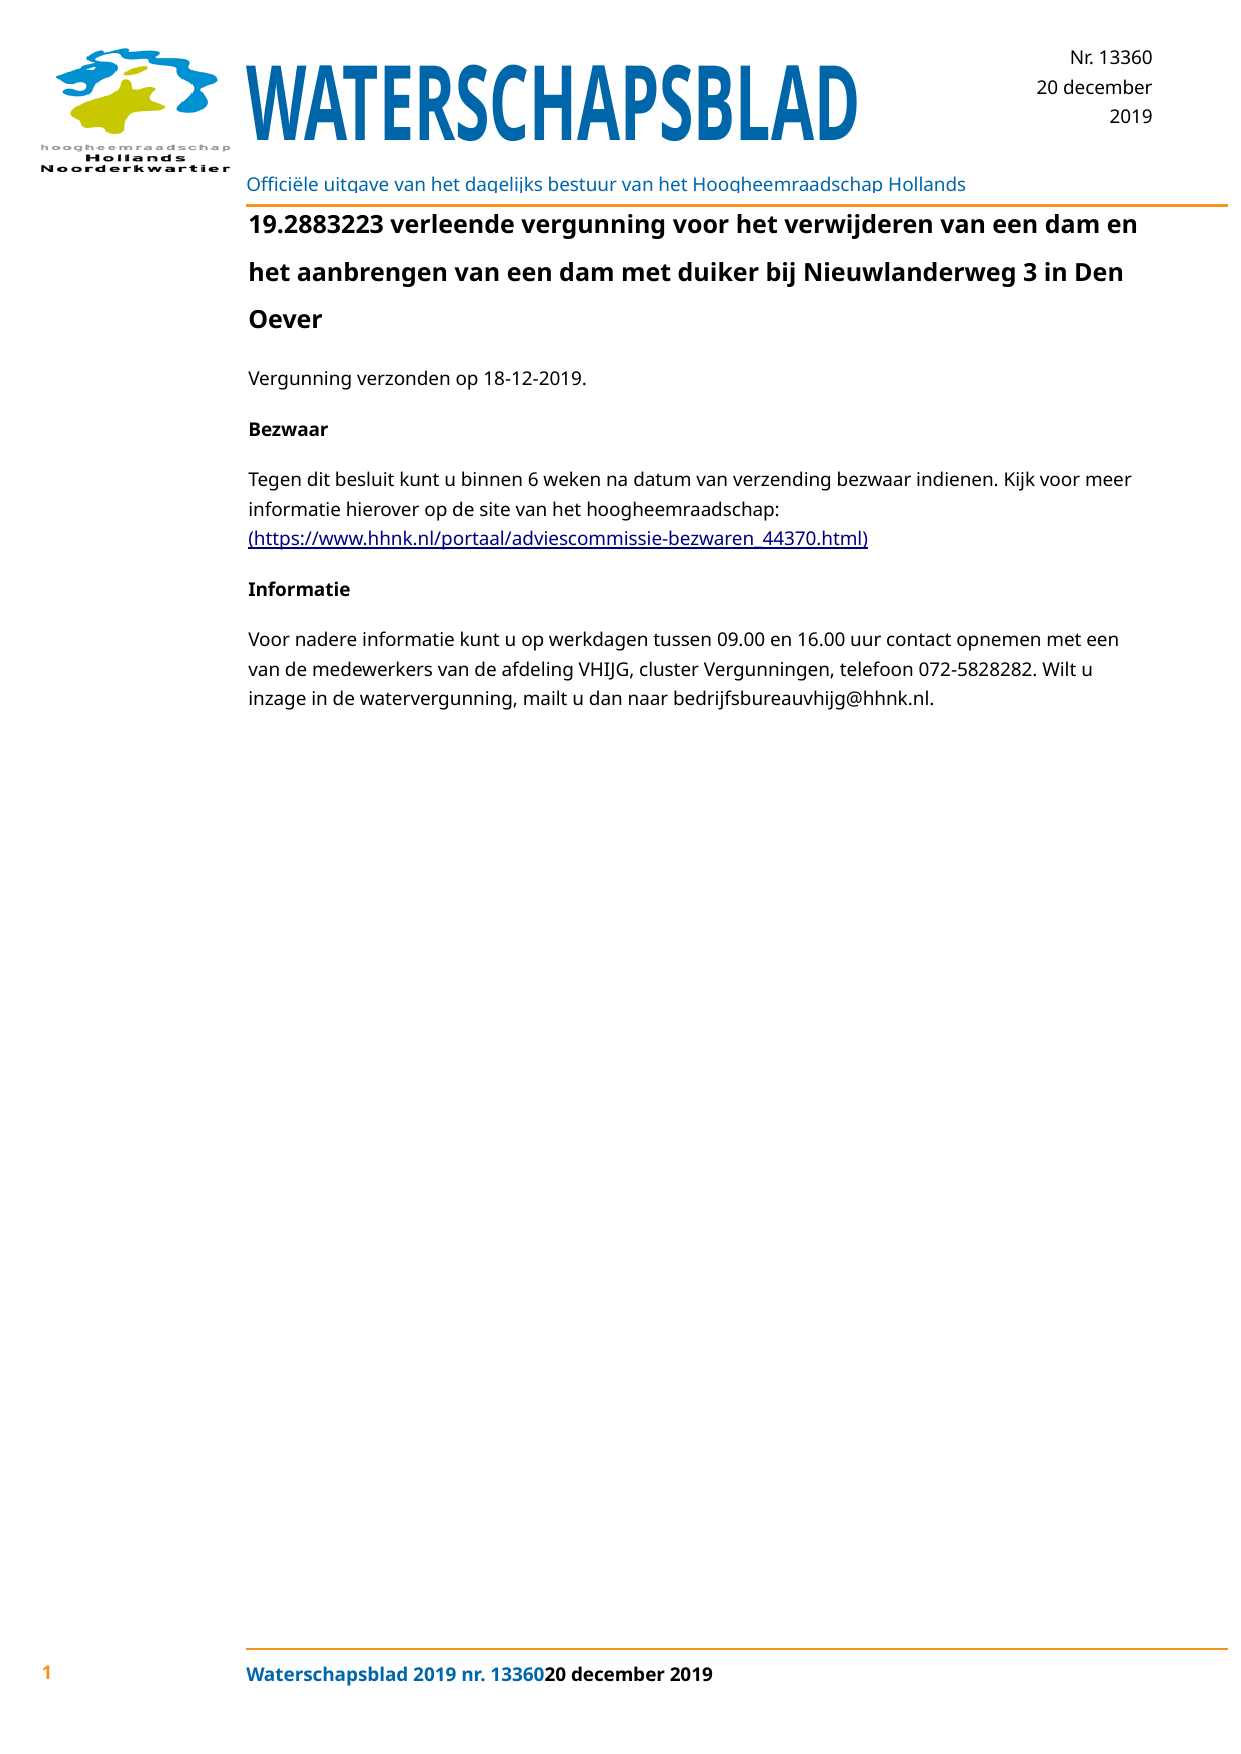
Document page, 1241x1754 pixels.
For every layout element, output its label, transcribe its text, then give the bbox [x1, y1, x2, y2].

text Tegen dit besluit kunt u binnen 6 weken na datum van verzending bezwaar indienen. Kijk voor meer informatie hierover op de site van het hoogheemraadschap: (https://www.hhnk.nl/portaal/adviescommissie-bezwaren_44370.html) [248, 466, 1152, 551]
text 19.2883223 verleende vergunning voor het verwijderen van een dam en het aanbrengen van een dam met duiker bij Nieuwlanderweg 3 in Den Oever [248, 207, 1152, 336]
picture [41, 47, 231, 172]
text Vergunning verzonden op 18-12-2019. [248, 366, 1152, 391]
text Bezwaar [248, 416, 1152, 442]
text Informatie [248, 576, 1152, 602]
text Voor nadere informatie kunt u op werkdagen tussen 09.00 en 16.00 uur contact opnemen met een van de medewerkers van de afdeling VHIJG, cluster Vergunningen, telefoon 072-5828282. Wilt u inzage in de watervergunning, mailt u dan naar bedrijfsbureauvhijg@hhnk.nl. [248, 626, 1152, 711]
